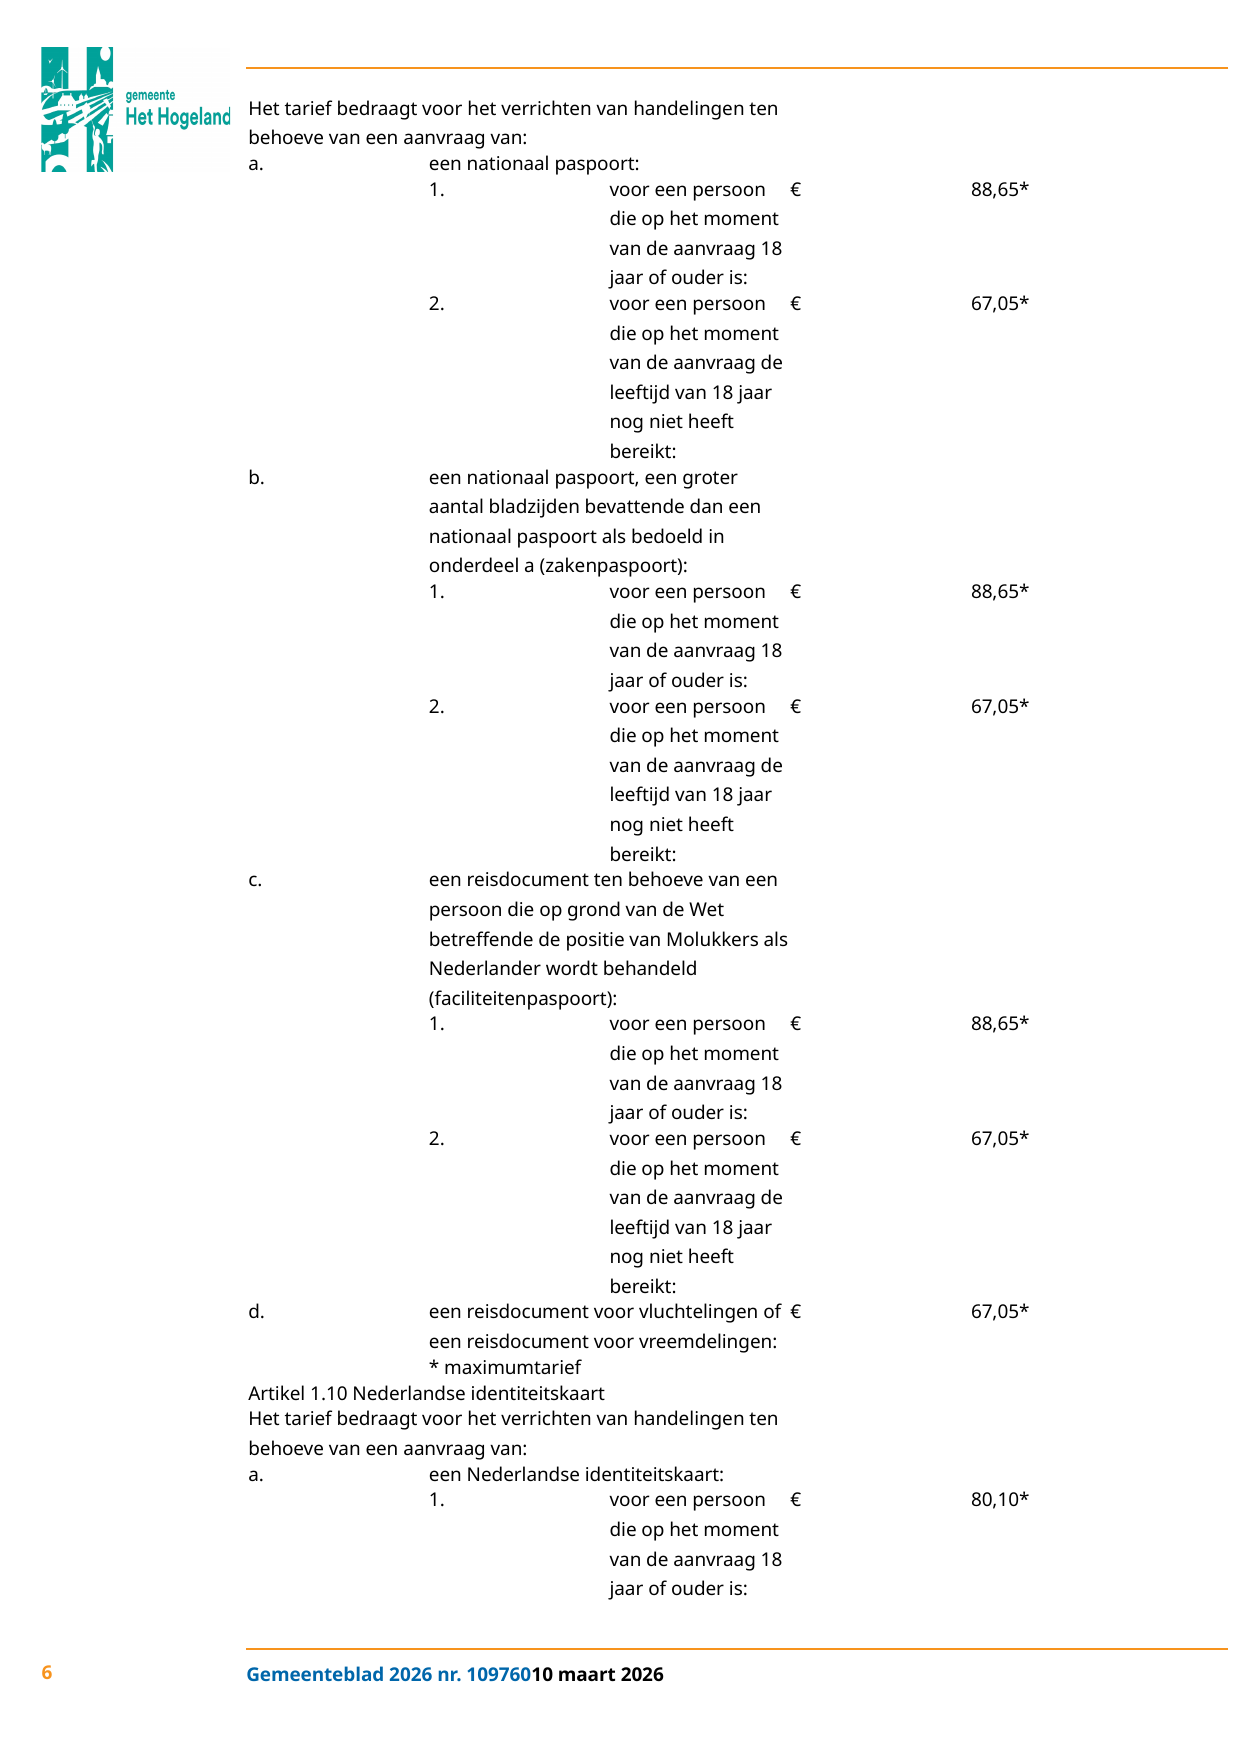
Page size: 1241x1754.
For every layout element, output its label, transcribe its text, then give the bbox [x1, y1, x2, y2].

table_cell € [790, 1299, 971, 1354]
table_cell Het tarief bedraagt voor het verrichten van handelingen ten behoeve van een aanvraag van: [248, 95, 790, 150]
table_cell 67,05* [971, 1125, 1152, 1299]
table_cell Artikel 1.10 Nederlandse identiteitskaart [248, 1380, 790, 1406]
table_cell voor een persoon die op het moment van de aanvraag de leeftijd van 18 jaar nog niet heeft bereikt: [609, 1125, 790, 1299]
table_cell € [790, 1487, 971, 1601]
table_cell voor een persoon die op het moment van de aanvraag de leeftijd van 18 jaar nog niet heeft bereikt: [609, 290, 790, 464]
table_cell [971, 150, 1152, 176]
table_cell 67,05* [971, 1299, 1152, 1354]
table_cell 1. [429, 579, 609, 693]
table_cell 2. [429, 290, 609, 464]
table_cell een reisdocument ten behoeve van een persoon die op grond van de Wet betreffende de positie van Molukkers als Nederlander wordt behandeld (faciliteitenpaspoort): [429, 867, 790, 1011]
table_cell 2. [429, 693, 609, 867]
table_cell [971, 1380, 1152, 1406]
table_cell a. [248, 1461, 429, 1487]
table_cell € [790, 290, 971, 464]
table_cell [971, 867, 1152, 1011]
table_cell een Nederlandse identiteitskaart: [429, 1461, 790, 1487]
table_cell € [790, 579, 971, 693]
picture [41, 47, 231, 172]
table_cell 88,65* [971, 1011, 1152, 1125]
table_cell d. [248, 1299, 429, 1354]
table_cell een reisdocument voor vluchtelingen of een reisdocument voor vreemdelingen: [429, 1299, 790, 1354]
table_cell voor een persoon die op het moment van de aanvraag de leeftijd van 18 jaar nog niet heeft bereikt: [609, 693, 790, 867]
table_cell [248, 176, 429, 290]
table_cell [248, 290, 429, 464]
table_cell [248, 1011, 429, 1125]
table_cell [790, 1380, 971, 1406]
table_cell [790, 1461, 971, 1487]
table_cell [971, 464, 1152, 578]
table_cell [790, 150, 971, 176]
table_cell € [790, 176, 971, 290]
table_cell voor een persoon die op het moment van de aanvraag 18 jaar of ouder is: [609, 1011, 790, 1125]
table_cell 1. [429, 1011, 609, 1125]
table_cell b. [248, 464, 429, 578]
table_cell [971, 1406, 1152, 1461]
table_cell 67,05* [971, 290, 1152, 464]
table_cell [248, 1487, 429, 1601]
table_cell 67,05* [971, 693, 1152, 867]
table_cell a. [248, 150, 429, 176]
table_cell 88,65* [971, 579, 1152, 693]
table_cell [971, 1461, 1152, 1487]
table_cell voor een persoon die op het moment van de aanvraag 18 jaar of ouder is: [609, 579, 790, 693]
table_cell een nationaal paspoort, een groter aantal bladzijden bevattende dan een nationaal paspoort als bedoeld in onderdeel a (zakenpaspoort): [429, 464, 790, 578]
table_cell € [790, 1011, 971, 1125]
table_cell [248, 1125, 429, 1299]
table_cell [971, 95, 1152, 150]
table_cell 1. [429, 176, 609, 290]
table_cell [790, 1354, 971, 1380]
table_cell * maximumtarief [429, 1354, 790, 1380]
table_cell c. [248, 867, 429, 1011]
table_cell Het tarief bedraagt voor het verrichten van handelingen ten behoeve van een aanvraag van: [248, 1406, 790, 1461]
table_cell voor een persoon die op het moment van de aanvraag 18 jaar of ouder is: [609, 176, 790, 290]
table_cell [790, 95, 971, 150]
table_cell [248, 579, 429, 693]
table_cell [790, 867, 971, 1011]
table_cell [790, 464, 971, 578]
table_cell 80,10* [971, 1487, 1152, 1601]
table_cell 1. [429, 1487, 609, 1601]
table_cell € [790, 693, 971, 867]
table_cell [248, 1354, 429, 1380]
table_cell € [790, 1125, 971, 1299]
table_cell voor een persoon die op het moment van de aanvraag 18 jaar of ouder is: [609, 1487, 790, 1601]
table_cell een nationaal paspoort: [429, 150, 790, 176]
table_cell [971, 1354, 1152, 1380]
table_cell 88,65* [971, 176, 1152, 290]
table_cell 2. [429, 1125, 609, 1299]
table_cell [790, 1406, 971, 1461]
table_cell [248, 693, 429, 867]
